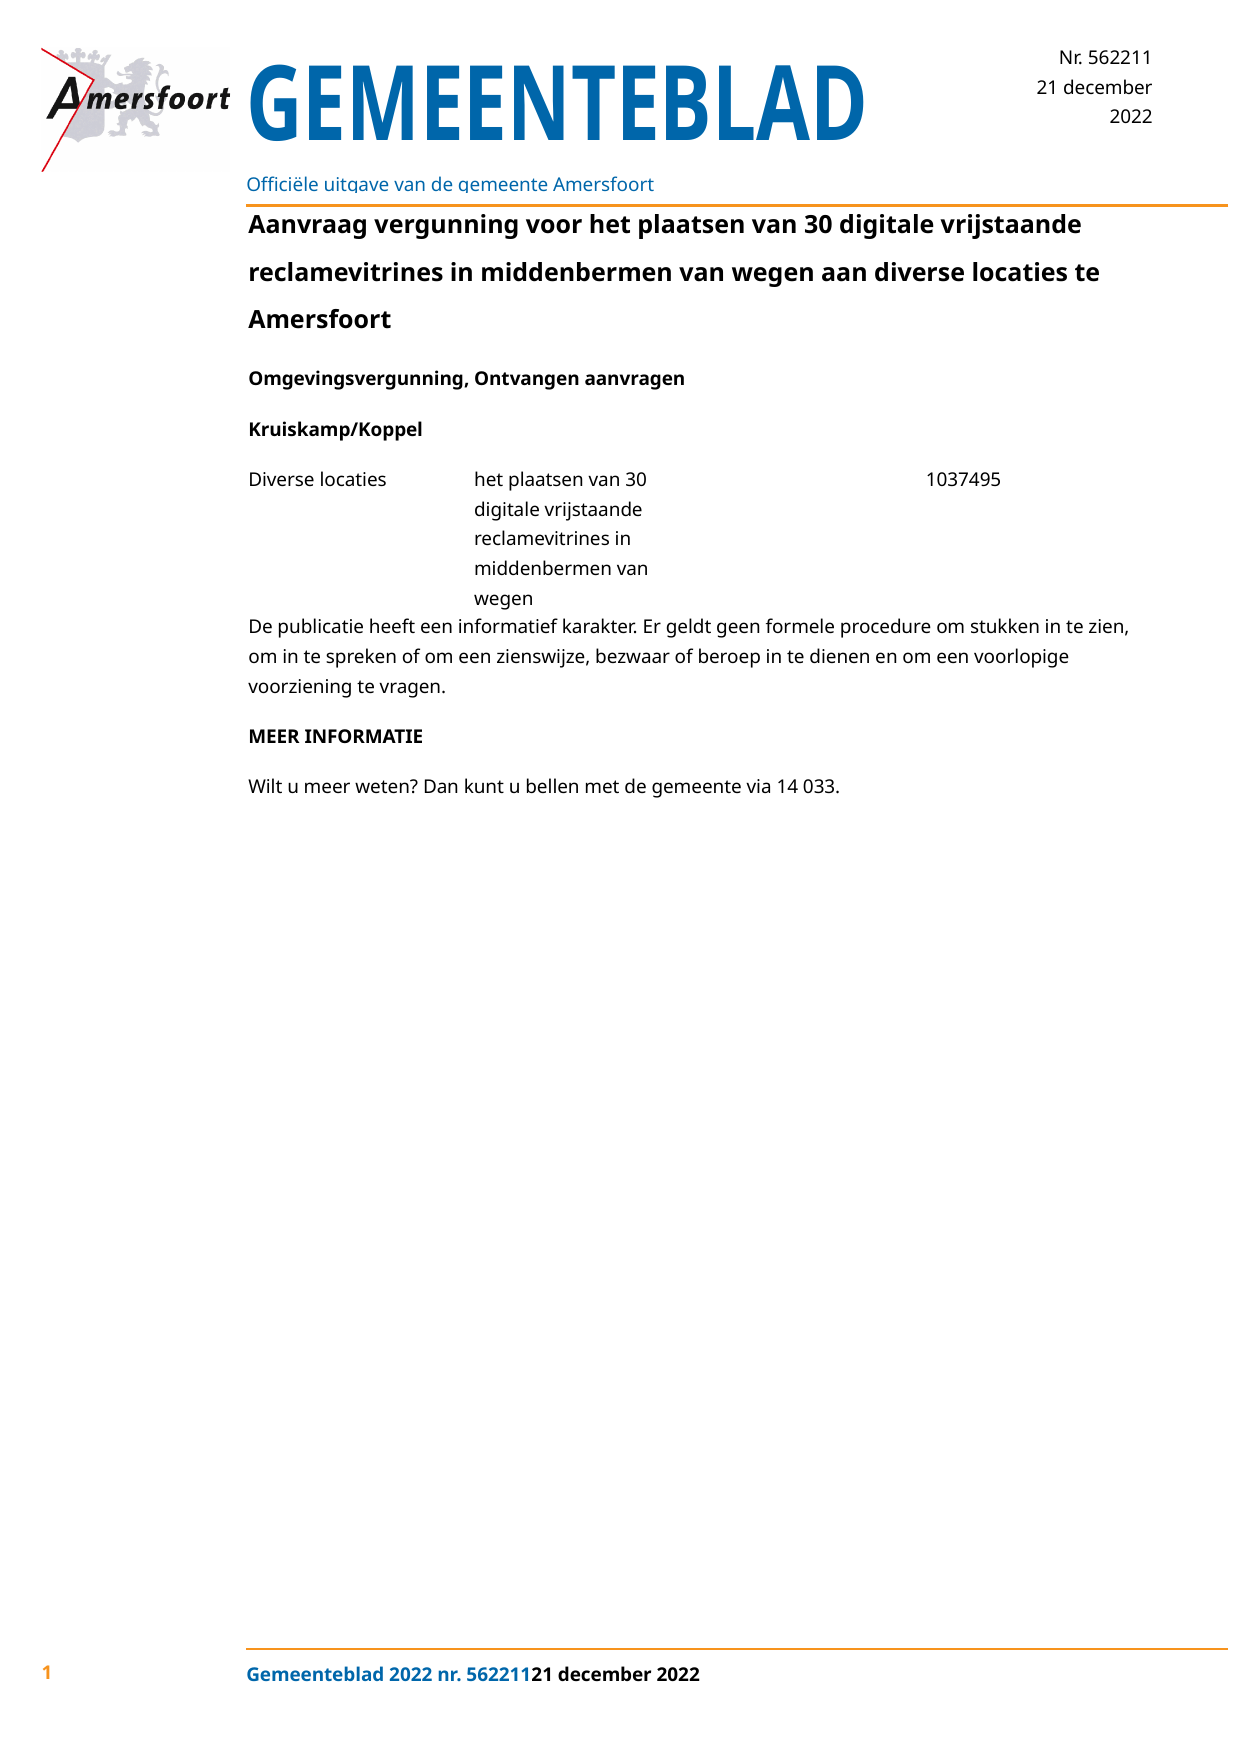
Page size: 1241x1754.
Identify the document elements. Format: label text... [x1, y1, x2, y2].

table_header het plaatsen van 30 digitale vrijstaande reclamevitrines in middenbermen van wegen [474, 466, 700, 611]
text Aanvraag vergunning voor het plaatsen van 30 digitale vrijstaande reclamevitrines in middenbermen van wegen aan diverse locaties te Amersfoort [248, 207, 1152, 336]
picture [41, 47, 231, 172]
table_header [700, 466, 926, 611]
text MEER INFORMATIE [248, 723, 1152, 749]
table_header Diverse locaties [248, 466, 474, 611]
text Wilt u meer weten? Dan kunt u bellen met de gemeente via 14 033. [248, 774, 1152, 799]
text Omgevingsvergunning, Ontvangen aanvragen [248, 366, 1152, 391]
text De publicatie heeft een informatief karakter. Er geldt geen formele procedure om stukken in te zien, om in te spreken of om een zienswijze, bezwaar of beroep in te dienen en om een voorlopige voorziening te vragen. [248, 614, 1152, 699]
table_header 1037495 [926, 466, 1152, 611]
text Kruiskamp/Koppel [248, 416, 1152, 442]
